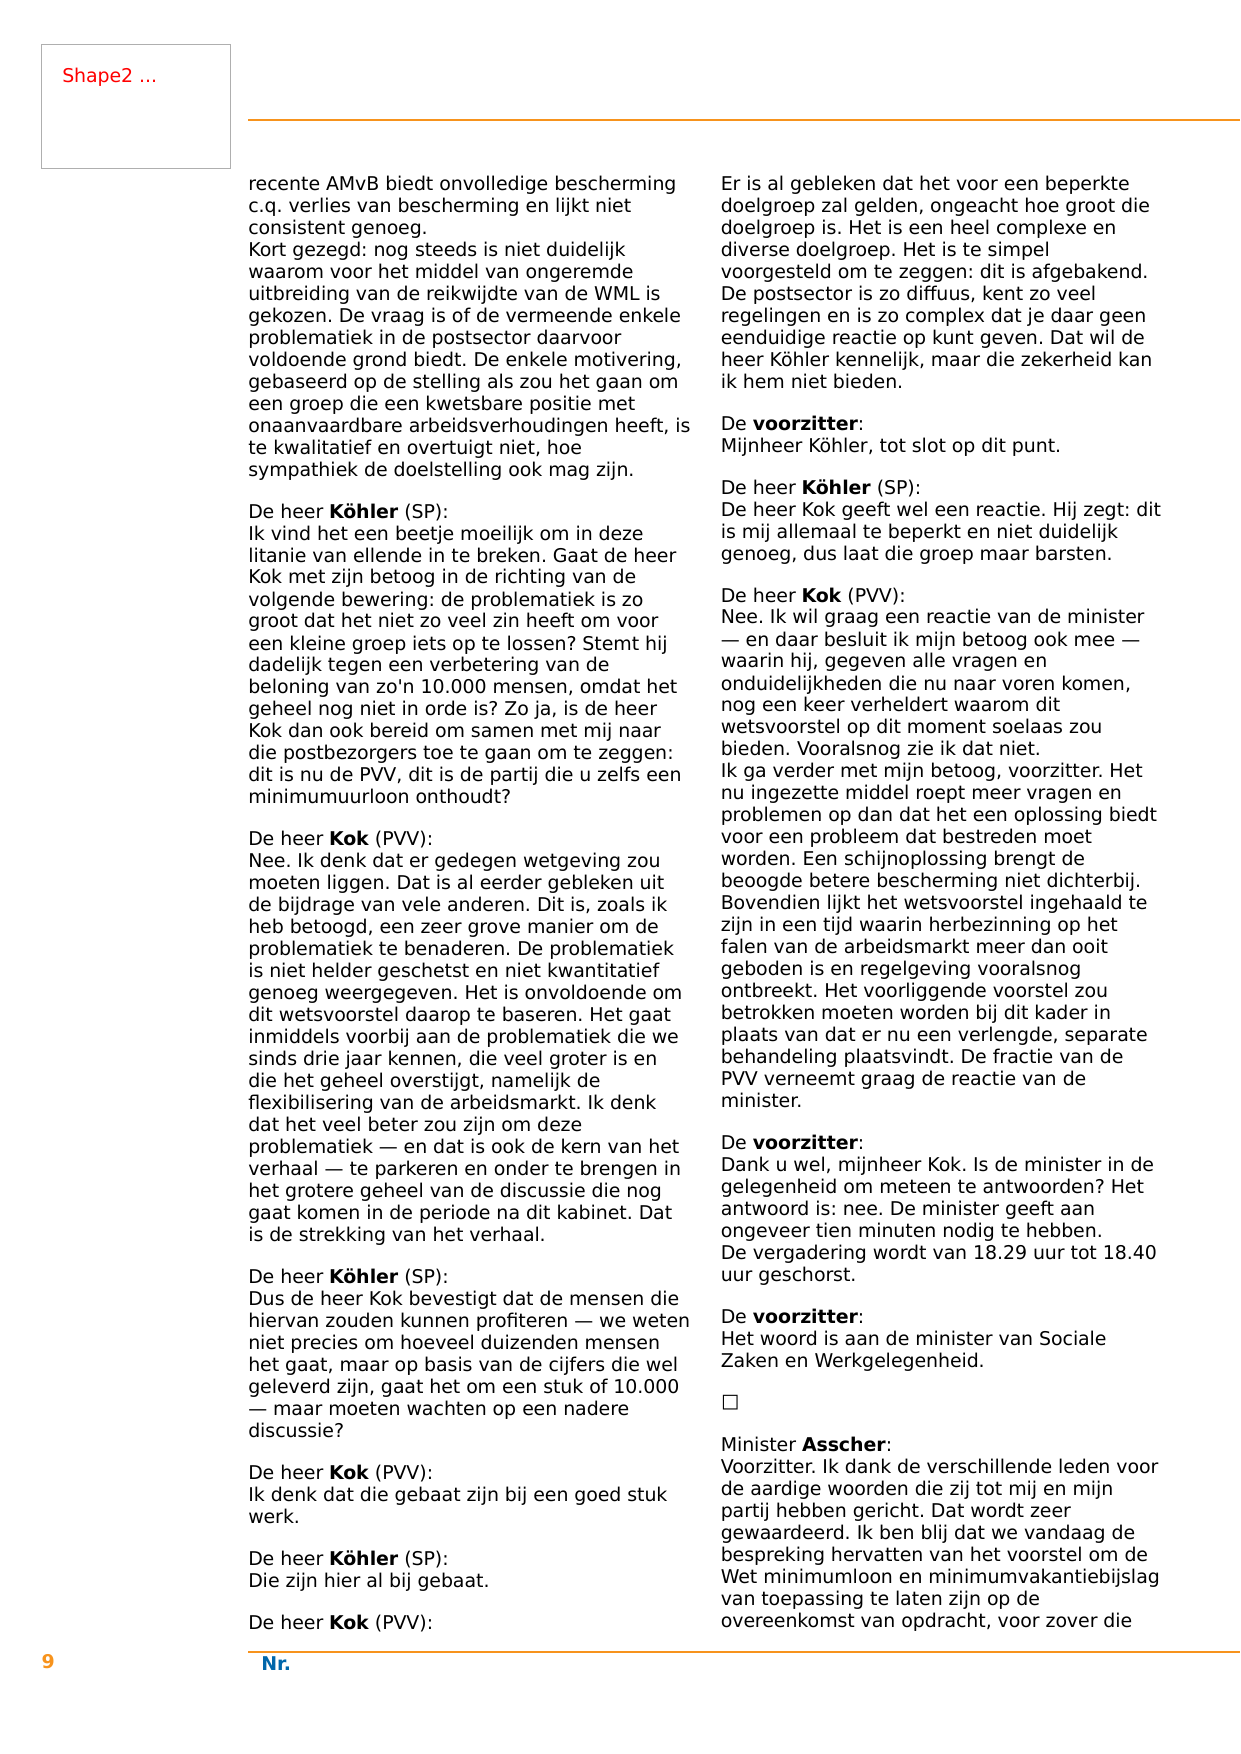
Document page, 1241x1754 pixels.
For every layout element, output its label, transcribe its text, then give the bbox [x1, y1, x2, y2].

text Ik vind het een beetje moeilijk om in deze litanie van ellende in te breken. Gaat de heer Kok met zijn betoog in de richting van de volgende bewering: de problematiek is zo groot dat het niet zo veel zin heeft om voor een kleine groep iets op te lossen? Stemt hij dadelijk tegen een verbetering van de beloning van zo'n 10.000 mensen, omdat het geheel nog niet in orde is? Zo ja, is de heer Kok dan ook bereid om samen met mij naar die postbezorgers toe te gaan om te zeggen: dit is nu de PVV, dit is de partij die u zelfs een minimumuurloon onthoudt? [248, 522, 691, 808]
text Minister Asscher: [721, 1434, 1163, 1456]
text De heer Köhler (SP): [248, 1266, 691, 1288]
text De vergadering wordt van 18.29 uur tot 18.40 uur geschorst. [721, 1242, 1163, 1286]
text Ik ga verder met mijn betoog, voorzitter. Het nu ingezette middel roept meer vragen en problemen op dan dat het een oplossing biedt voor een probleem dat bestreden moet worden. Een schijnoplossing brengt de beoogde betere bescherming niet dichterbij. Bovendien lijkt het wetsvoorstel ingehaald te zijn in een tijd waarin herbezinning op het falen van de arbeidsmarkt meer dan ooit geboden is en regelgeving vooralsnog ontbreekt. Het voorliggende voorstel zou betrokken moeten worden bij dit kader in plaats van dat er nu een verlengde, separate behandeling plaatsvindt. De fractie van de PVV verneemt graag de reactie van de minister. [721, 760, 1163, 1112]
text De voorzitter: [721, 1306, 1163, 1328]
text Voorzitter. Ik dank de verschillende leden voor de aardige woorden die zij tot mij en mijn partij hebben gericht. Dat wordt zeer gewaardeerd. Ik ben blij dat we vandaag de bespreking hervatten van het voorstel om de Wet minimumloon en minimumvakantiebijslag van toepassing te laten zijn op de overeenkomst van opdracht, voor zover die [721, 1456, 1163, 1632]
text ⬜ [721, 1392, 1163, 1414]
text De heer Kok (PVV): [248, 828, 691, 850]
text De voorzitter: [721, 413, 1163, 434]
text Dank u wel, mijnheer Kok. Is de minister in de gelegenheid om meteen te antwoorden? Het antwoord is: nee. De minister geeft aan ongeveer tien minuten nodig te hebben. [721, 1154, 1163, 1242]
text Het woord is aan de minister van Sociale Zaken en Werkgelegenheid. [721, 1328, 1163, 1372]
text De heer Köhler (SP): [721, 477, 1163, 498]
text De voorzitter: [721, 1132, 1163, 1154]
text De heer Köhler (SP): [248, 1548, 691, 1569]
text Mijnheer Köhler, tot slot op dit punt. [721, 434, 1163, 457]
text recente AMvB biedt onvolledige bescherming c.q. verlies van bescherming en lijkt niet consistent genoeg. [248, 173, 691, 239]
text Kort gezegd: nog steeds is niet duidelijk waarom voor het middel van ongeremde uitbreiding van de reikwijdte van de WML is gekozen. De vraag is of de vermeende enkele problematiek in de postsector daarvoor voldoende grond biedt. De enkele motivering, gebaseerd op de stelling als zou het gaan om een groep die een kwetsbare positie met onaanvaardbare arbeidsverhoudingen heeft, is te kwalitatief en overtuigt niet, hoe sympathiek de doelstelling ook mag zijn. [248, 239, 691, 481]
text Dus de heer Kok bevestigt dat de mensen die hiervan zouden kunnen profiteren — we weten niet precies om hoeveel duizenden mensen het gaat, maar op basis van de cijfers die wel geleverd zijn, gaat het om een stuk of 10.000 — maar moeten wachten op een nadere discussie? [248, 1288, 691, 1442]
text De heer Kok geeft wel een reactie. Hij zegt: dit is mij allemaal te beperkt en niet duidelijk genoeg, dus laat die groep maar barsten. [721, 498, 1163, 564]
text De heer Kok (PVV): [248, 1612, 691, 1633]
text De heer Kok (PVV): [721, 584, 1163, 606]
text Ik denk dat die gebaat zijn bij een goed stuk werk. [248, 1484, 691, 1528]
text De heer Kok (PVV): [248, 1462, 691, 1484]
text Nee. Ik wil graag een reactie van de minister — en daar besluit ik mijn betoog ook mee — waarin hij, gegeven alle vragen en onduidelijkheden die nu naar voren komen, nog een keer verheldert waarom dit wetsvoorstel op dit moment soelaas zou bieden. Vooralsnog zie ik dat niet. [721, 606, 1163, 760]
text Nee. Ik denk dat er gedegen wetgeving zou moeten liggen. Dat is al eerder gebleken uit de bijdrage van vele anderen. Dit is, zoals ik heb betoogd, een zeer grove manier om de problematiek te benaderen. De problematiek is niet helder geschetst en niet kwantitatief genoeg weergegeven. Het is onvoldoende om dit wetsvoorstel daarop te baseren. Het gaat inmiddels voorbij aan de problematiek die we sinds drie jaar kennen, die veel groter is en die het geheel overstijgt, namelijk de flexibilisering van de arbeidsmarkt. Ik denk dat het veel beter zou zijn om deze problematiek — en dat is ook de kern van het verhaal — te parkeren en onder te brengen in het grotere geheel van de discussie die nog gaat komen in de periode na dit kabinet. Dat is de strekking van het verhaal. [248, 850, 691, 1246]
text Er is al gebleken dat het voor een beperkte doelgroep zal gelden, ongeacht hoe groot die doelgroep is. Het is een heel complexe en diverse doelgroep. Het is te simpel voorgesteld om te zeggen: dit is afgebakend. De postsector is zo diffuus, kent zo veel regelingen en is zo complex dat je daar geen eenduidige reactie op kunt geven. Dat wil de heer Köhler kennelijk, maar die zekerheid kan ik hem niet bieden. [721, 173, 1163, 393]
text Die zijn hier al bij gebaat. [248, 1569, 691, 1592]
text De heer Köhler (SP): [248, 501, 691, 522]
